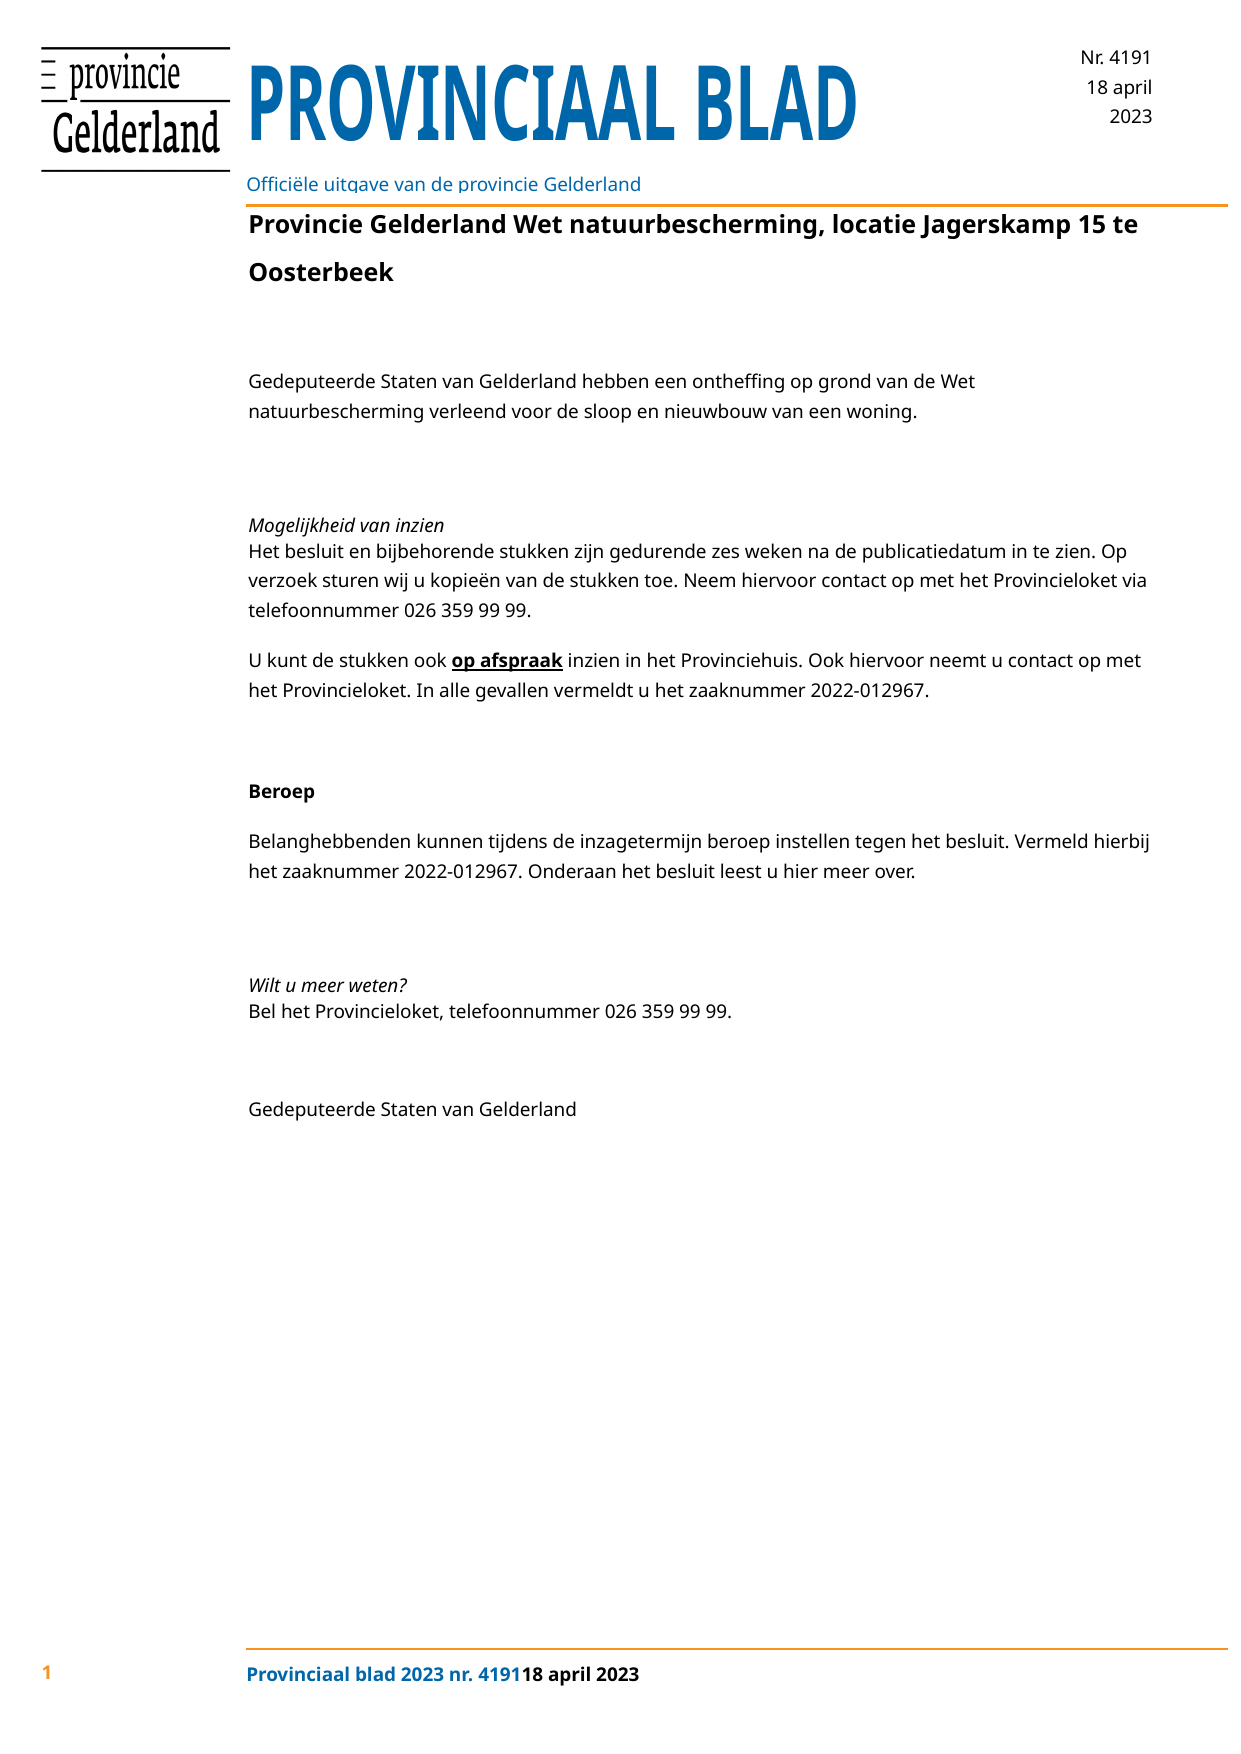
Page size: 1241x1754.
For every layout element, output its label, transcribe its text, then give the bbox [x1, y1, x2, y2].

text Provincie Gelderland Wet natuurbescherming, locatie Jagerskamp 15 te Oosterbeek [248, 207, 1152, 288]
text Beroep [248, 778, 1152, 804]
text Gedeputeerde Staten van Gelderland [248, 1096, 1152, 1122]
text Wilt u meer weten? [248, 972, 1152, 998]
text Mogelijkheid van inzien [248, 512, 1152, 538]
picture [41, 47, 231, 172]
text Belanghebbenden kunnen tijdens de inzagetermijn beroep instellen tegen het besluit. Vermeld hierbij het zaaknummer 2022-012967. Onderaan het besluit leest u hier meer over. [248, 828, 1152, 884]
text Het besluit en bijbehorende stukken zijn gedurende zes weken na de publicatiedatum in te zien. Op verzoek sturen wij u kopieën van de stukken toe. Neem hiervoor contact op met het Provincieloket via telefoonnummer 026 359 99 99. [248, 538, 1152, 623]
text U kunt de stukken ook op afspraak inzien in het Provinciehuis. Ook hiervoor neemt u contact op met het Provincieloket. In alle gevallen vermeldt u het zaaknummer 2022-012967. [248, 648, 1152, 703]
text Gedeputeerde Staten van Gelderland hebben een ontheffing op grond van de Wet natuurbescherming verleend voor de sloop en nieuwbouw van een woning. [248, 368, 1152, 424]
text Bel het Provincieloket, telefoonnummer 026 359 99 99. [248, 998, 1152, 1024]
